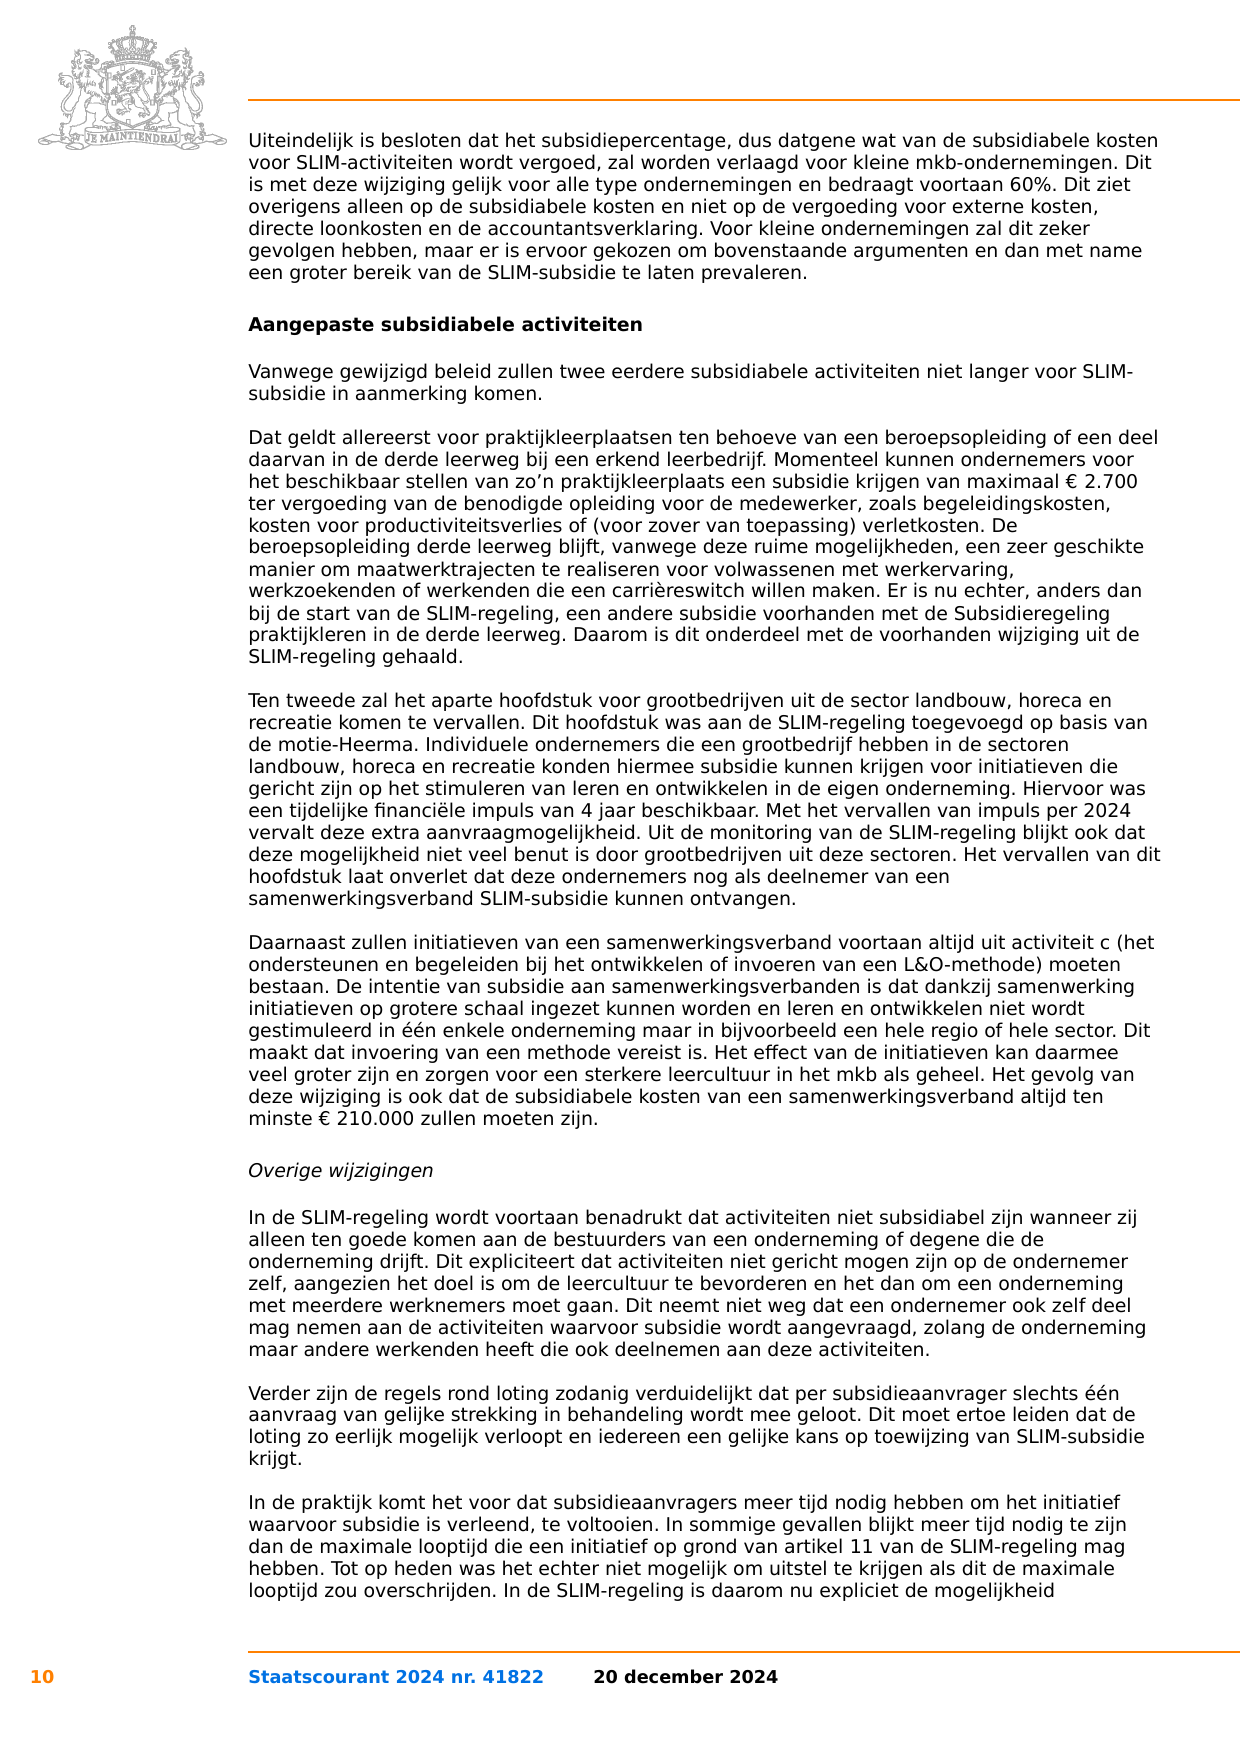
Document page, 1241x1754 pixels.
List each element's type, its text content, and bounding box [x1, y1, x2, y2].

subtitle Overige wijzigingen [248, 1160, 1163, 1182]
text In de praktijk komt het voor dat subsidieaanvragers meer tijd nodig hebben om het initiatief waarvoor subsidie is verleend, te voltooien. In sommige gevallen blijkt meer tijd nodig te zijn dan de maximale looptijd die een initiatief op grond van artikel 11 van de SLIM-regeling mag hebben. Tot op heden was het echter niet mogelijk om uitstel te krijgen als dit de maximale looptijd zou overschrijden. In de SLIM-regeling is daarom nu expliciet de mogelijkheid [248, 1492, 1163, 1602]
text Verder zijn de regels rond loting zodanig verduidelijkt dat per subsidieaanvrager slechts één aanvraag van gelijke strekking in behandeling wordt mee geloot. Dit moet ertoe leiden dat de loting zo eerlijk mogelijk verloopt en iedereen een gelijke kans op toewijzing van SLIM-subsidie krijgt. [248, 1382, 1163, 1470]
picture [38, 25, 227, 150]
text Vanwege gewijzigd beleid zullen twee eerdere subsidiabele activiteiten niet langer voor SLIM-subsidie in aanmerking komen. [248, 361, 1163, 405]
text In de SLIM-regeling wordt voortaan benadrukt dat activiteiten niet subsidiabel zijn wanneer zij alleen ten goede komen aan de bestuurders van een onderneming of degene die de onderneming drijft. Dit expliciteert dat activiteiten niet gericht mogen zijn op de ondernemer zelf, aangezien het doel is om de leercultuur te bevorderen en het dan om een onderneming met meerdere werknemers moet gaan. Dit neemt niet weg dat een ondernemer ook zelf deel mag nemen aan de activiteiten waarvoor subsidie wordt aangevraagd, zolang de onderneming maar andere werkenden heeft die ook deelnemen aan deze activiteiten. [248, 1207, 1163, 1361]
text Daarnaast zullen initiatieven van een samenwerkingsverband voortaan altijd uit activiteit c (het ondersteunen en begeleiden bij het ontwikkelen of invoeren van een L&O-methode) moeten bestaan. De intentie van subsidie aan samenwerkingsverbanden is dat dankzij samenwerking initiatieven op grotere schaal ingezet kunnen worden en leren en ontwikkelen niet wordt gestimuleerd in één enkele onderneming maar in bijvoorbeeld een hele regio of hele sector. Dit maakt dat invoering van een methode vereist is. Het effect van de initiatieven kan daarmee veel groter zijn en zorgen voor een sterkere leercultuur in het mkb als geheel. Het gevolg van deze wijziging is ook dat de subsidiabele kosten van een samenwerkingsverband altijd ten minste € 210.000 zullen moeten zijn. [248, 932, 1163, 1130]
text Dat geldt allereerst voor praktijkleerplaatsen ten behoeve van een beroepsopleiding of een deel daarvan in de derde leerweg bij een erkend leerbedrijf. Momenteel kunnen ondernemers voor het beschikbaar stellen van zo’n praktijkleerplaats een subsidie krijgen van maximaal € 2.700 ter vergoeding van de benodigde opleiding voor de medewerker, zoals begeleidingskosten, kosten voor productiviteitsverlies of (voor zover van toepassing) verletkosten. De beroepsopleiding derde leerweg blijft, vanwege deze ruime mogelijkheden, een zeer geschikte manier om maatwerktrajecten te realiseren voor volwassenen met werkervaring, werkzoekenden of werkenden die een carrièreswitch willen maken. Er is nu echter, anders dan bij de start van de SLIM-regeling, een andere subsidie voorhanden met de Subsidieregeling praktijkleren in de derde leerweg. Daarom is dit onderdeel met de voorhanden wijziging uit de SLIM-regeling gehaald. [248, 427, 1163, 668]
text Ten tweede zal het aparte hoofdstuk voor grootbedrijven uit de sector landbouw, horeca en recreatie komen te vervallen. Dit hoofdstuk was aan de SLIM-regeling toegevoegd op basis van de motie-Heerma. Individuele ondernemers die een grootbedrijf hebben in de sectoren landbouw, horeca en recreatie konden hiermee subsidie kunnen krijgen voor initiatieven die gericht zijn op het stimuleren van leren en ontwikkelen in de eigen onderneming. Hiervoor was een tijdelijke financiële impuls van 4 jaar beschikbaar. Met het vervallen van impuls per 2024 vervalt deze extra aanvraagmogelijkheid. Uit de monitoring van de SLIM-regeling blijkt ook dat deze mogelijkheid niet veel benut is door grootbedrijven uit deze sectoren. Het vervallen van dit hoofdstuk laat onverlet dat deze ondernemers nog als deelnemer van een samenwerkingsverband SLIM-subsidie kunnen ontvangen. [248, 690, 1163, 910]
subtitle Aangepaste subsidiabele activiteiten [248, 314, 1163, 336]
text Uiteindelijk is besloten dat het subsidiepercentage, dus datgene wat van de subsidiabele kosten voor SLIM-activiteiten wordt vergoed, zal worden verlaagd voor kleine mkb-ondernemingen. Dit is met deze wijziging gelijk voor alle type ondernemingen en bedraagt voortaan 60%. Dit ziet overigens alleen op de subsidiabele kosten en niet op de vergoeding voor externe kosten, directe loonkosten en de accountantsverklaring. Voor kleine ondernemingen zal dit zeker gevolgen hebben, maar er is ervoor gekozen om bovenstaande argumenten en dan met name een groter bereik van de SLIM-subsidie te laten prevaleren. [248, 130, 1163, 284]
